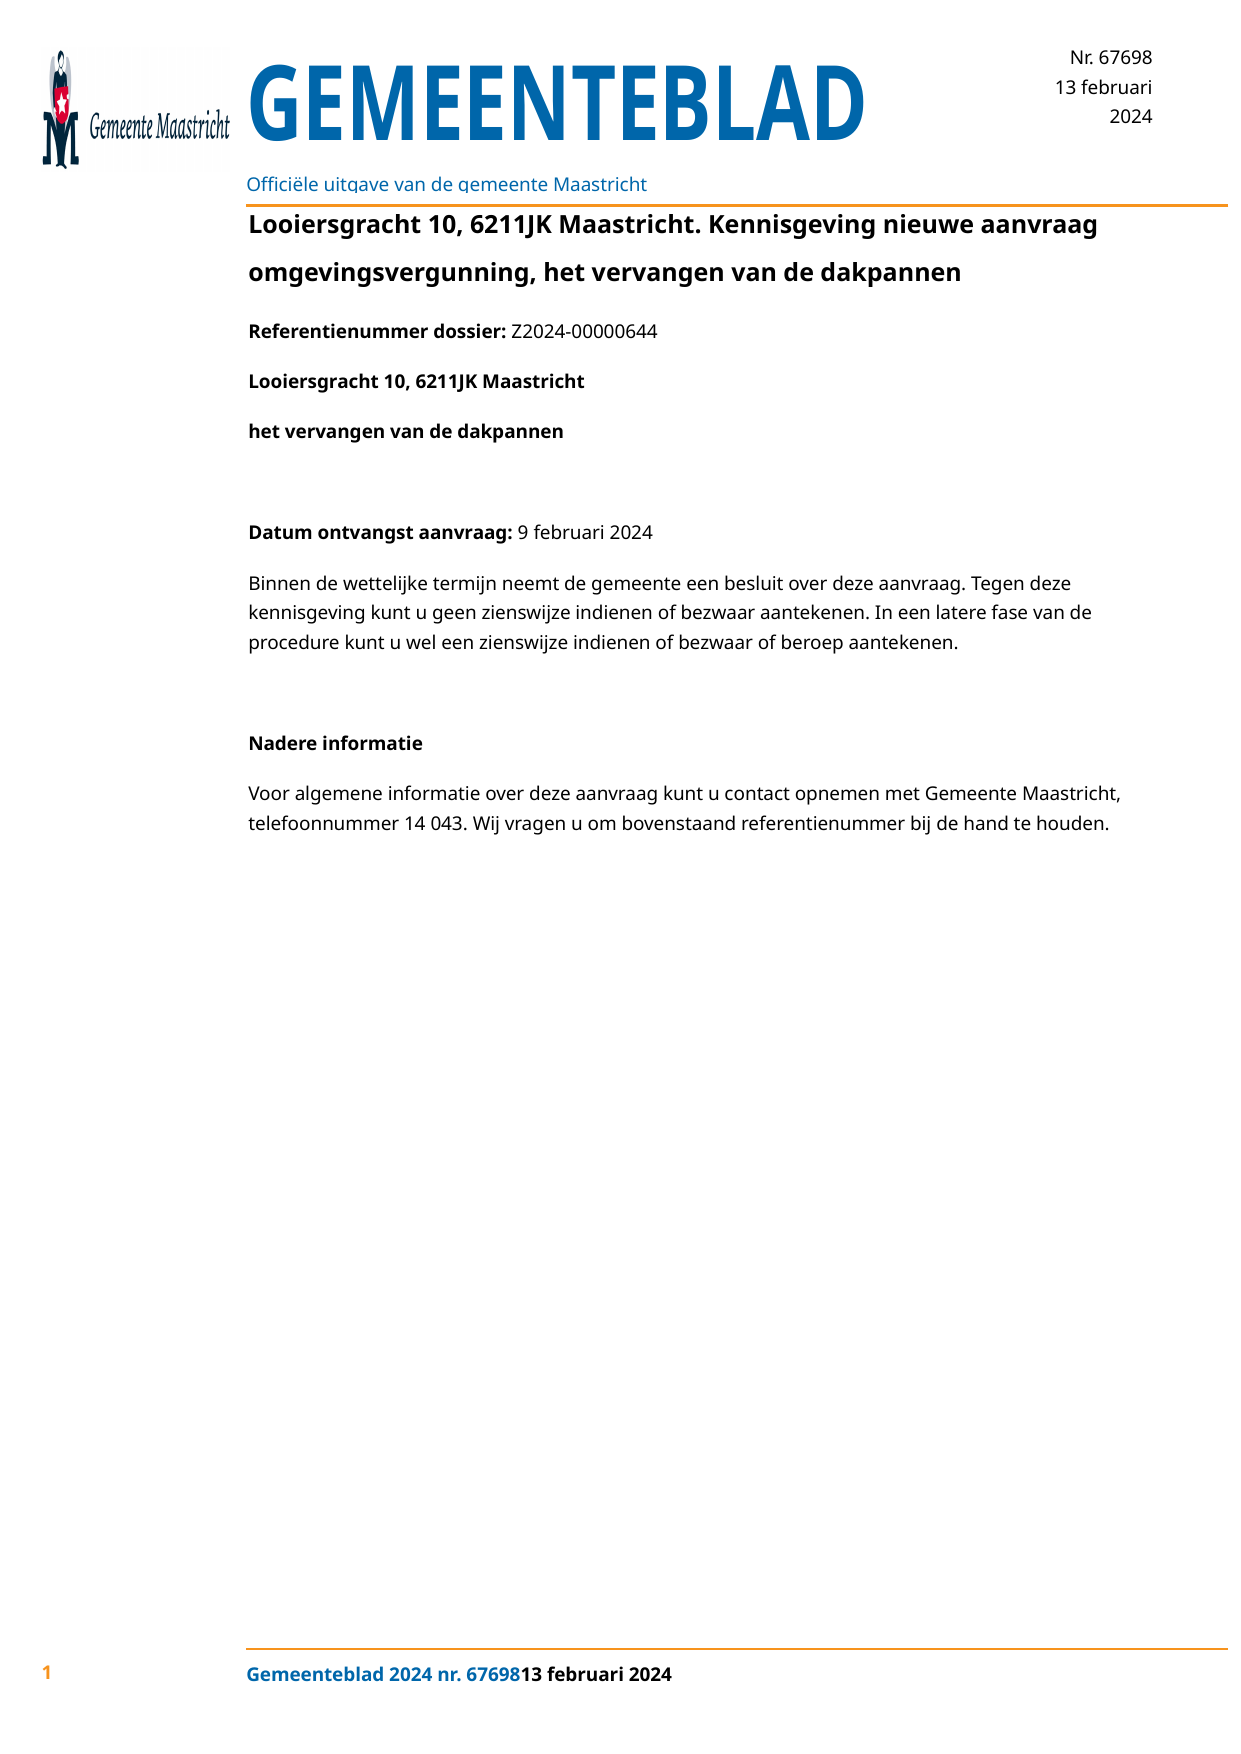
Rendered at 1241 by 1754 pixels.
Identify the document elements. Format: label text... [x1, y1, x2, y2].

text het vervangen van de dakpannen [248, 419, 1152, 444]
picture [41, 47, 231, 172]
text Voor algemene informatie over deze aanvraag kunt u contact opnemen met Gemeente Maastricht, telefoonnummer 14 043. Wij vragen u om bovenstaand referentienummer bij de hand te houden. [248, 780, 1152, 836]
text Datum ontvangst aanvraag: 9 februari 2024 [248, 519, 1152, 545]
text Nadere informatie [248, 730, 1152, 756]
text Looiersgracht 10, 6211JK Maastricht. Kennisgeving nieuwe aanvraag omgevingsvergunning, het vervangen van de dakpannen [248, 207, 1152, 288]
text Referentienummer dossier: Z2024-00000644 [248, 318, 1152, 344]
text Binnen de wettelijke termijn neemt de gemeente een besluit over deze aanvraag. Tegen deze kennisgeving kunt u geen zienswijze indienen of bezwaar aantekenen. In een latere fase van de procedure kunt u wel een zienswijze indienen of bezwaar of beroep aantekenen. [248, 570, 1152, 655]
text Looiersgracht 10, 6211JK Maastricht [248, 368, 1152, 394]
